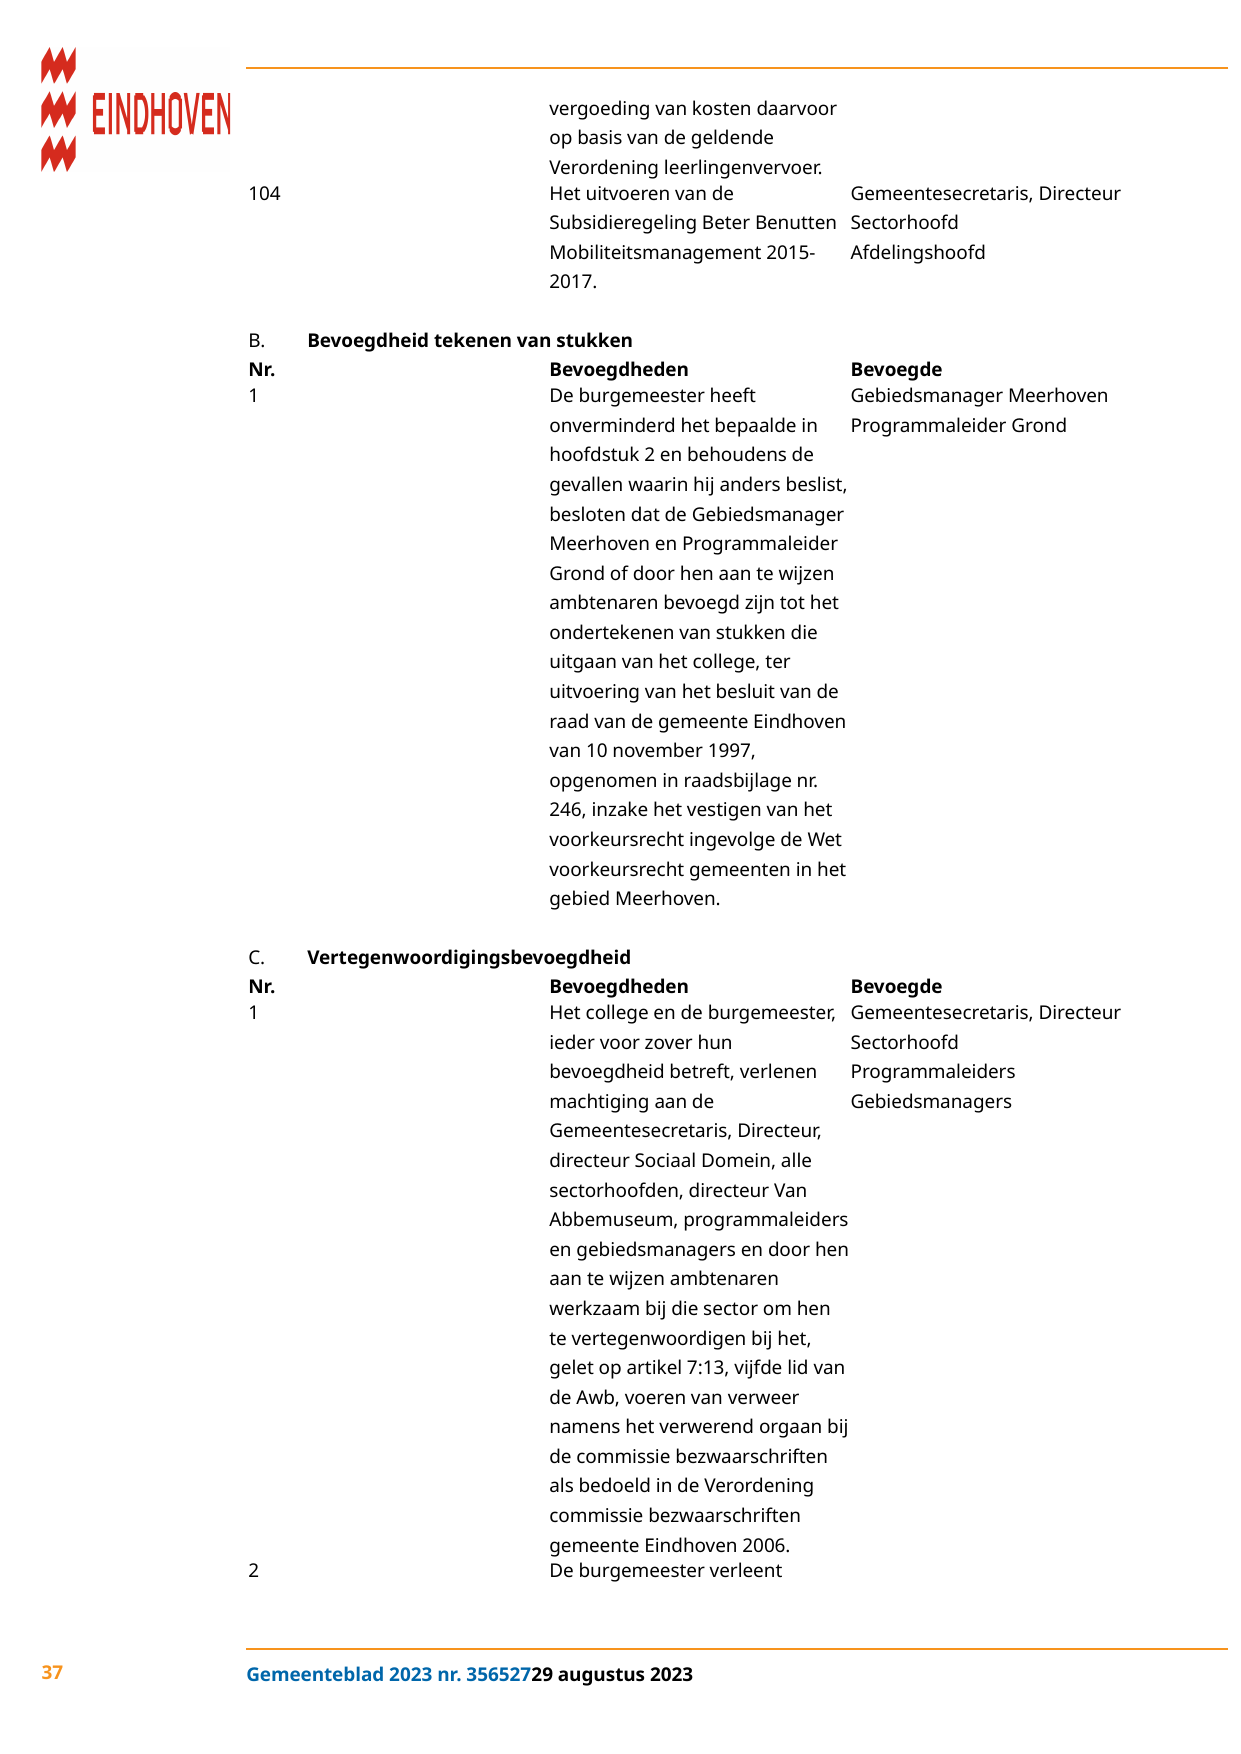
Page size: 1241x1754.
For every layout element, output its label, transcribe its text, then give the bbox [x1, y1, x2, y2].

table_cell Gemeentesecretaris, Directeur Sectorhoofd Afdelingshoofd [850, 180, 1152, 294]
table_header Bevoegdheden [549, 974, 850, 999]
table_cell [850, 95, 1152, 180]
table_cell 1 [248, 383, 549, 911]
table_cell 1 [248, 999, 549, 1557]
table_cell 104 [248, 180, 549, 294]
table_cell De burgemeester verleent [549, 1558, 850, 1583]
table_header Nr. [248, 974, 549, 999]
table_header Bevoegdheden [549, 357, 850, 382]
table_cell Het uitvoeren van de Subsidieregeling Beter Benutten Mobiliteitsmanagement 2015-2017. [549, 180, 850, 294]
picture [41, 47, 231, 172]
table_cell De burgemeester heeft onverminderd het bepaalde in hoofdstuk 2 en behoudens de gevallen waarin hij anders beslist, besloten dat de Gebiedsmanager Meerhoven en Programmaleider Grond of door hen aan te wijzen ambtenaren bevoegd zijn tot het ondertekenen van stukken die uitgaan van het college, ter uitvoering van het besluit van de raad van de gemeente Eindhoven van 10 november 1997, opgenomen in raadsbijlage nr. 246, inzake het vestigen van het voorkeursrecht ingevolge de Wet voorkeursrecht gemeenten in het gebied Meerhoven. [549, 383, 850, 911]
table_cell Gemeentesecretaris, Directeur Sectorhoofd Programmaleiders Gebiedsmanagers [850, 999, 1152, 1557]
list Bevoegdheid tekenen van stukken [248, 327, 1152, 353]
table_header Bevoegde [850, 357, 1152, 382]
table_cell Gebiedsmanager Meerhoven Programmaleider Grond [850, 383, 1152, 911]
table_cell [850, 1558, 1152, 1583]
table_header Bevoegde [850, 974, 1152, 999]
table_cell Het college en de burgemeester, ieder voor zover hun bevoegdheid betreft, verlenen machtiging aan de Gemeentesecretaris, Directeur, directeur Sociaal Domein, alle sectorhoofden, directeur Van Abbemuseum, programmaleiders en gebiedsmanagers en door hen aan te wijzen ambtenaren werkzaam bij die sector om hen te vertegenwoordigen bij het, gelet op artikel 7:13, vijfde lid van de Awb, voeren van verweer namens het verwerend orgaan bij de commissie bezwaarschriften als bedoeld in de Verordening commissie bezwaarschriften gemeente Eindhoven 2006. [549, 999, 850, 1557]
table_header Nr. [248, 357, 549, 382]
list Vertegenwoordigingsbevoegdheid [248, 944, 1152, 969]
table_cell 2 [248, 1558, 549, 1583]
table_cell vergoeding van kosten daarvoor op basis van de geldende Verordening leerlingenvervoer. [549, 95, 850, 180]
table_cell [248, 95, 549, 180]
